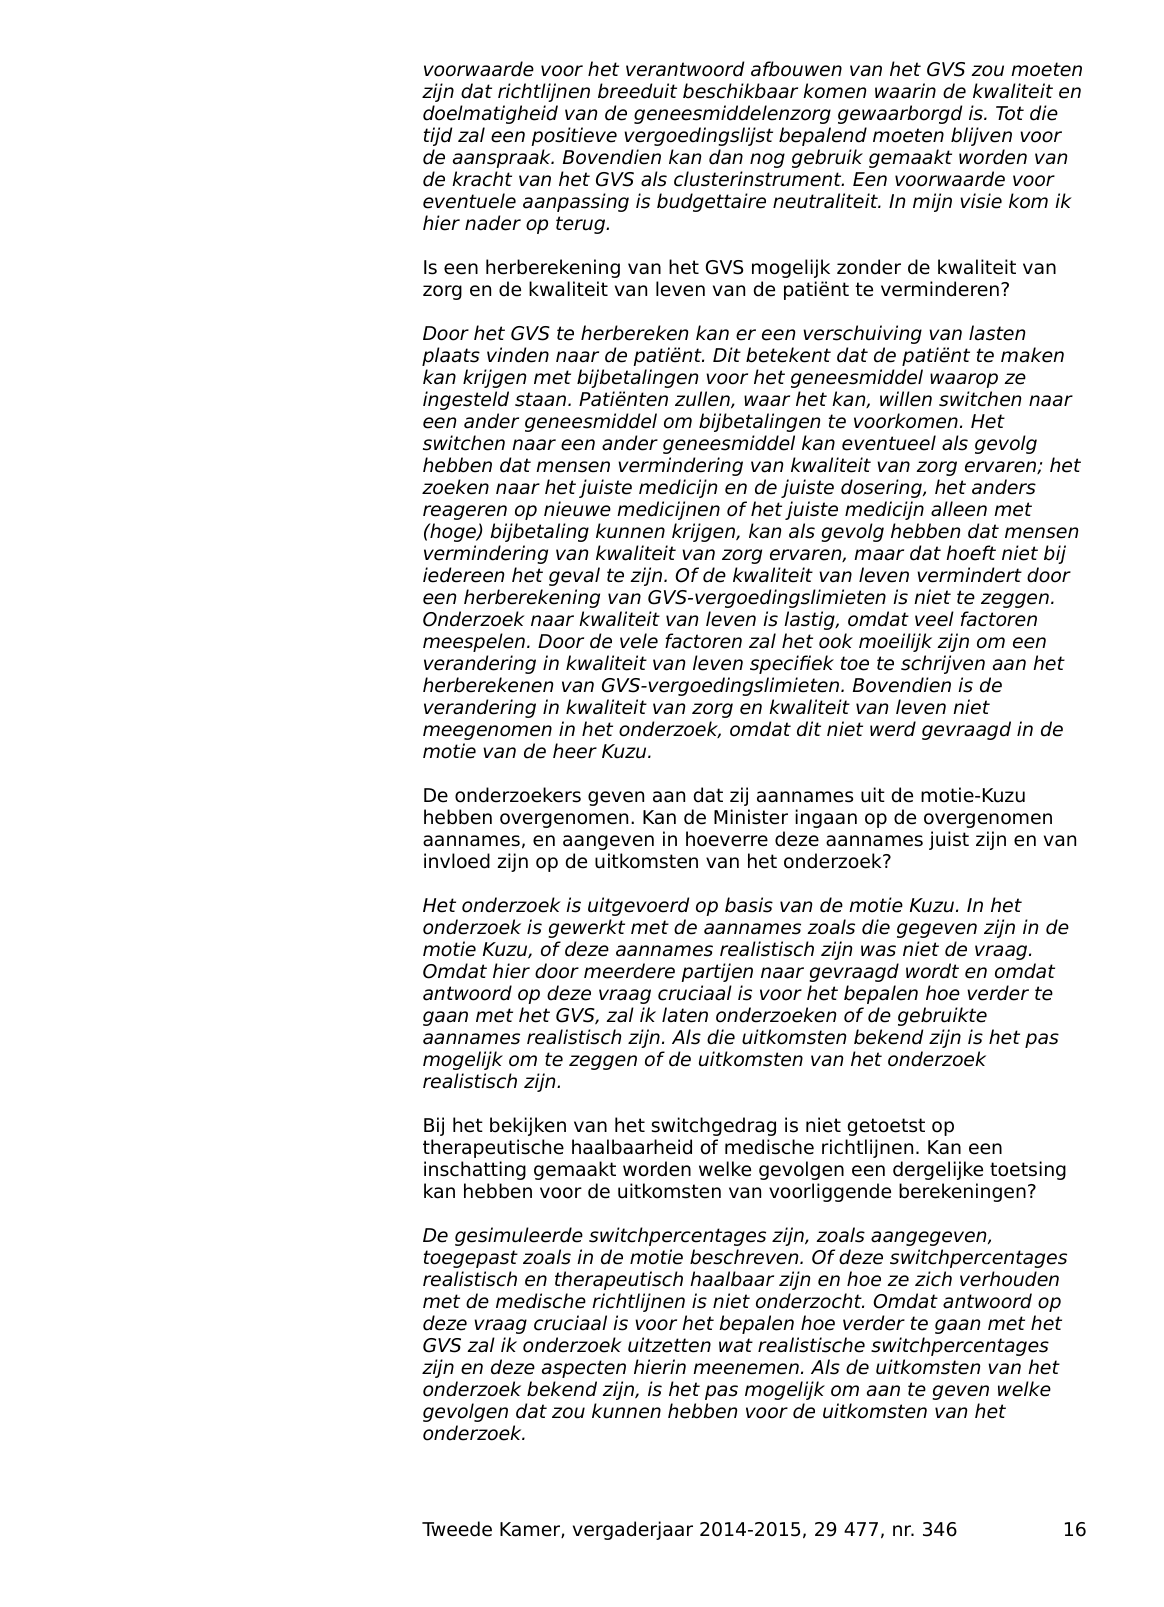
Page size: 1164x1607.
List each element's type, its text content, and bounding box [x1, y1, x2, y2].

text De onderzoekers geven aan dat zij aannames uit de motie-Kuzu hebben overgenomen. Kan de Minister ingaan op de overgenomen aannames, en aangeven in hoeverre deze aannames juist zijn en van invloed zijn op de uitkomsten van het onderzoek? [422, 785, 1087, 873]
text De gesimuleerde switchpercentages zijn, zoals aangegeven, toegepast zoals in de motie beschreven. Of deze switchpercentages realistisch en therapeutisch haalbaar zijn en hoe ze zich verhouden met de medische richtlijnen is niet onderzocht. Omdat antwoord op deze vraag cruciaal is voor het bepalen hoe verder te gaan met het GVS zal ik onderzoek uitzetten wat realistische switchpercentages zijn en deze aspecten hierin meenemen. Als de uitkomsten van het onderzoek bekend zijn, is het pas mogelijk om aan te geven welke gevolgen dat zou kunnen hebben voor de uitkomsten van het onderzoek. [422, 1225, 1087, 1445]
text voorwaarde voor het verantwoord afbouwen van het GVS zou moeten zijn dat richtlijnen breeduit beschikbaar komen waarin de kwaliteit en doelmatigheid van de geneesmiddelenzorg gewaarborgd is. Tot die tijd zal een positieve vergoedingslijst bepalend moeten blijven voor de aanspraak. Bovendien kan dan nog gebruik gemaakt worden van de kracht van het GVS als clusterinstrument. Een voorwaarde voor eventuele aanpassing is budgettaire neutraliteit. In mijn visie kom ik hier nader op terug. [422, 59, 1087, 235]
text Is een herberekening van het GVS mogelijk zonder de kwaliteit van zorg en de kwaliteit van leven van de patiënt te verminderen? [422, 257, 1087, 301]
text Door het GVS te herbereken kan er een verschuiving van lasten plaats vinden naar de patiënt. Dit betekent dat de patiënt te maken kan krijgen met bijbetalingen voor het geneesmiddel waarop ze ingesteld staan. Patiënten zullen, waar het kan, willen switchen naar een ander geneesmiddel om bijbetalingen te voorkomen. Het switchen naar een ander geneesmiddel kan eventueel als gevolg hebben dat mensen vermindering van kwaliteit van zorg ervaren; het zoeken naar het juiste medicijn en de juiste dosering, het anders reageren op nieuwe medicijnen of het juiste medicijn alleen met (hoge) bijbetaling kunnen krijgen, kan als gevolg hebben dat mensen vermindering van kwaliteit van zorg ervaren, maar dat hoeft niet bij iedereen het geval te zijn. Of de kwaliteit van leven vermindert door een herberekening van GVS-vergoedingslimieten is niet te zeggen. Onderzoek naar kwaliteit van leven is lastig, omdat veel factoren meespelen. Door de vele factoren zal het ook moeilijk zijn om een verandering in kwaliteit van leven specifiek toe te schrijven aan het herberekenen van GVS-vergoedingslimieten. Bovendien is de verandering in kwaliteit van zorg en kwaliteit van leven niet meegenomen in het onderzoek, omdat dit niet werd gevraagd in de motie van de heer Kuzu. [422, 323, 1087, 763]
text Het onderzoek is uitgevoerd op basis van de motie Kuzu. In het onderzoek is gewerkt met de aannames zoals die gegeven zijn in de motie Kuzu, of deze aannames realistisch zijn was niet de vraag. Omdat hier door meerdere partijen naar gevraagd wordt en omdat antwoord op deze vraag cruciaal is voor het bepalen hoe verder te gaan met het GVS, zal ik laten onderzoeken of de gebruikte aannames realistisch zijn. Als die uitkomsten bekend zijn is het pas mogelijk om te zeggen of de uitkomsten van het onderzoek realistisch zijn. [422, 895, 1087, 1093]
text Bij het bekijken van het switchgedrag is niet getoetst op therapeutische haalbaarheid of medische richtlijnen. Kan een inschatting gemaakt worden welke gevolgen een dergelijke toetsing kan hebben voor de uitkomsten van voorliggende berekeningen? [422, 1115, 1087, 1203]
